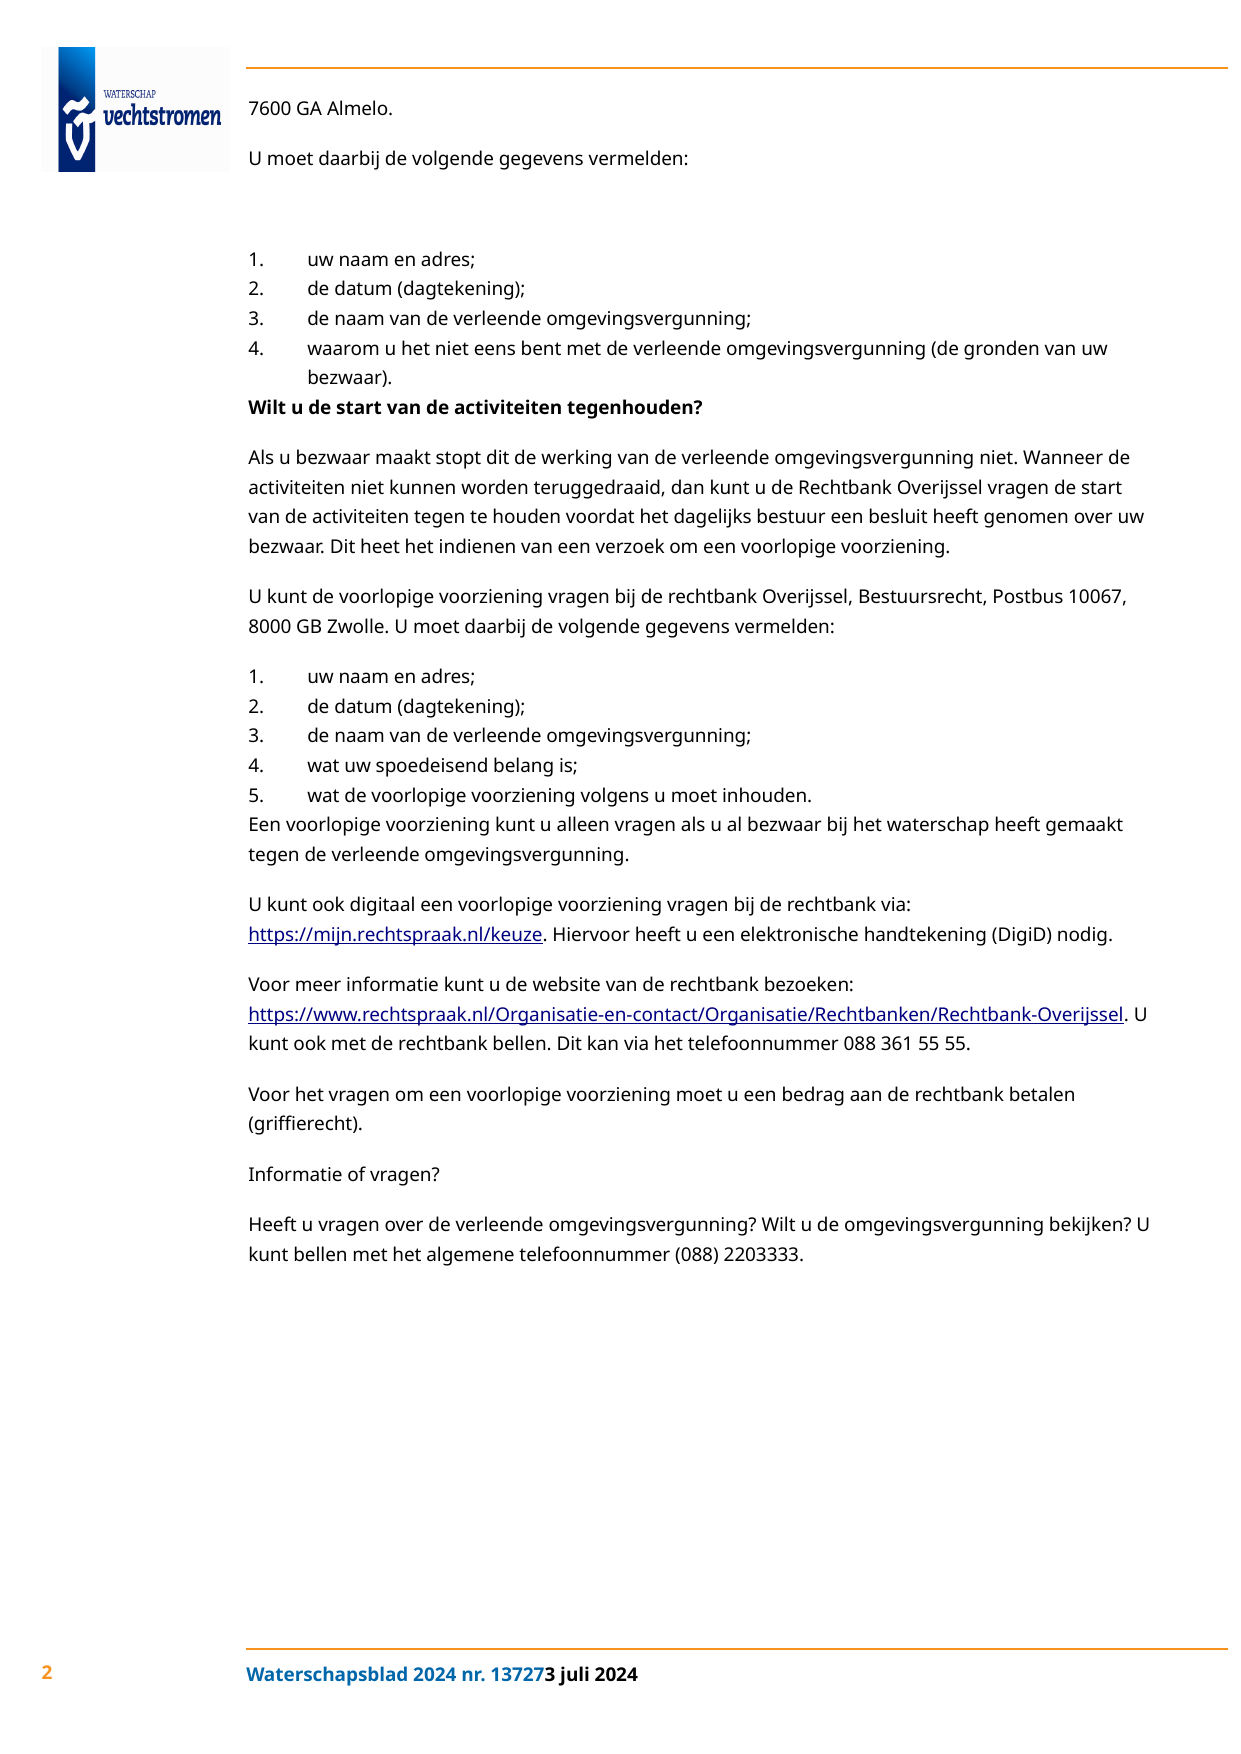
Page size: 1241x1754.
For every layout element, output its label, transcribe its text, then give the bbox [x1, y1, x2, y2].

text Voor meer informatie kunt u de website van de rechtbank bezoeken: https://www.rechtspraak.nl/Organisatie-en-contact/Organisatie/Rechtbanken/Rechtbank-Overijssel. U kunt ook met de rechtbank bellen. Dit kan via het telefoonnummer 088 361 55 55. [248, 971, 1152, 1056]
text Als u bezwaar maakt stopt dit de werking van de verleende omgevingsvergunning niet. Wanneer de activiteiten niet kunnen worden teruggedraaid, dan kunt u de Rechtbank Overijssel vragen de start van de activiteiten tegen te houden voordat het dagelijks bestuur een besluit heeft genomen over uw bezwaar. Dit heet het indienen van een verzoek om een voorlopige voorziening. [248, 444, 1152, 559]
list de datum (dagtekening); [248, 276, 1152, 301]
list wat de voorlopige voorziening volgens u moet inhouden. [248, 782, 1152, 808]
text Wilt u de start van de activiteiten tegenhouden? [248, 394, 1152, 420]
text Voor het vragen om een voorlopige voorziening moet u een bedrag aan de rechtbank betalen (griffierecht). [248, 1081, 1152, 1136]
text U moet daarbij de volgende gegevens vermelden: [248, 145, 1152, 171]
text Informatie of vragen? [248, 1161, 1152, 1187]
text Heeft u vragen over de verleende omgevingsvergunning? Wilt u de omgevingsvergunning bekijken? U kunt bellen met het algemene telefoonnummer (088) 2203333. [248, 1211, 1152, 1267]
text 7600 GA Almelo. [248, 95, 1152, 121]
list de naam van de verleende omgevingsvergunning; [248, 723, 1152, 748]
text U kunt ook digitaal een voorlopige voorziening vragen bij de rechtbank via: https://mijn.rechtspraak.nl/keuze. Hiervoor heeft u een elektronische handtekening (DigiD) nodig. [248, 891, 1152, 947]
list uw naam en adres; [248, 246, 1152, 272]
list waarom u het niet eens bent met de verleende omgevingsvergunning (de gronden van uw bezwaar). [248, 335, 1152, 390]
list de datum (dagtekening); [248, 693, 1152, 719]
text U kunt de voorlopige voorziening vragen bij de rechtbank Overijssel, Bestuursrecht, Postbus 10067, 8000 GB Zwolle. U moet daarbij de volgende gegevens vermelden: [248, 583, 1152, 639]
list wat uw spoedeisend belang is; [248, 752, 1152, 778]
list de naam van de verleende omgevingsvergunning; [248, 305, 1152, 331]
picture [41, 47, 231, 172]
text Een voorlopige voorziening kunt u alleen vragen als u al bezwaar bij het waterschap heeft gemaakt tegen de verleende omgevingsvergunning. [248, 811, 1152, 867]
list uw naam en adres; [248, 663, 1152, 689]
